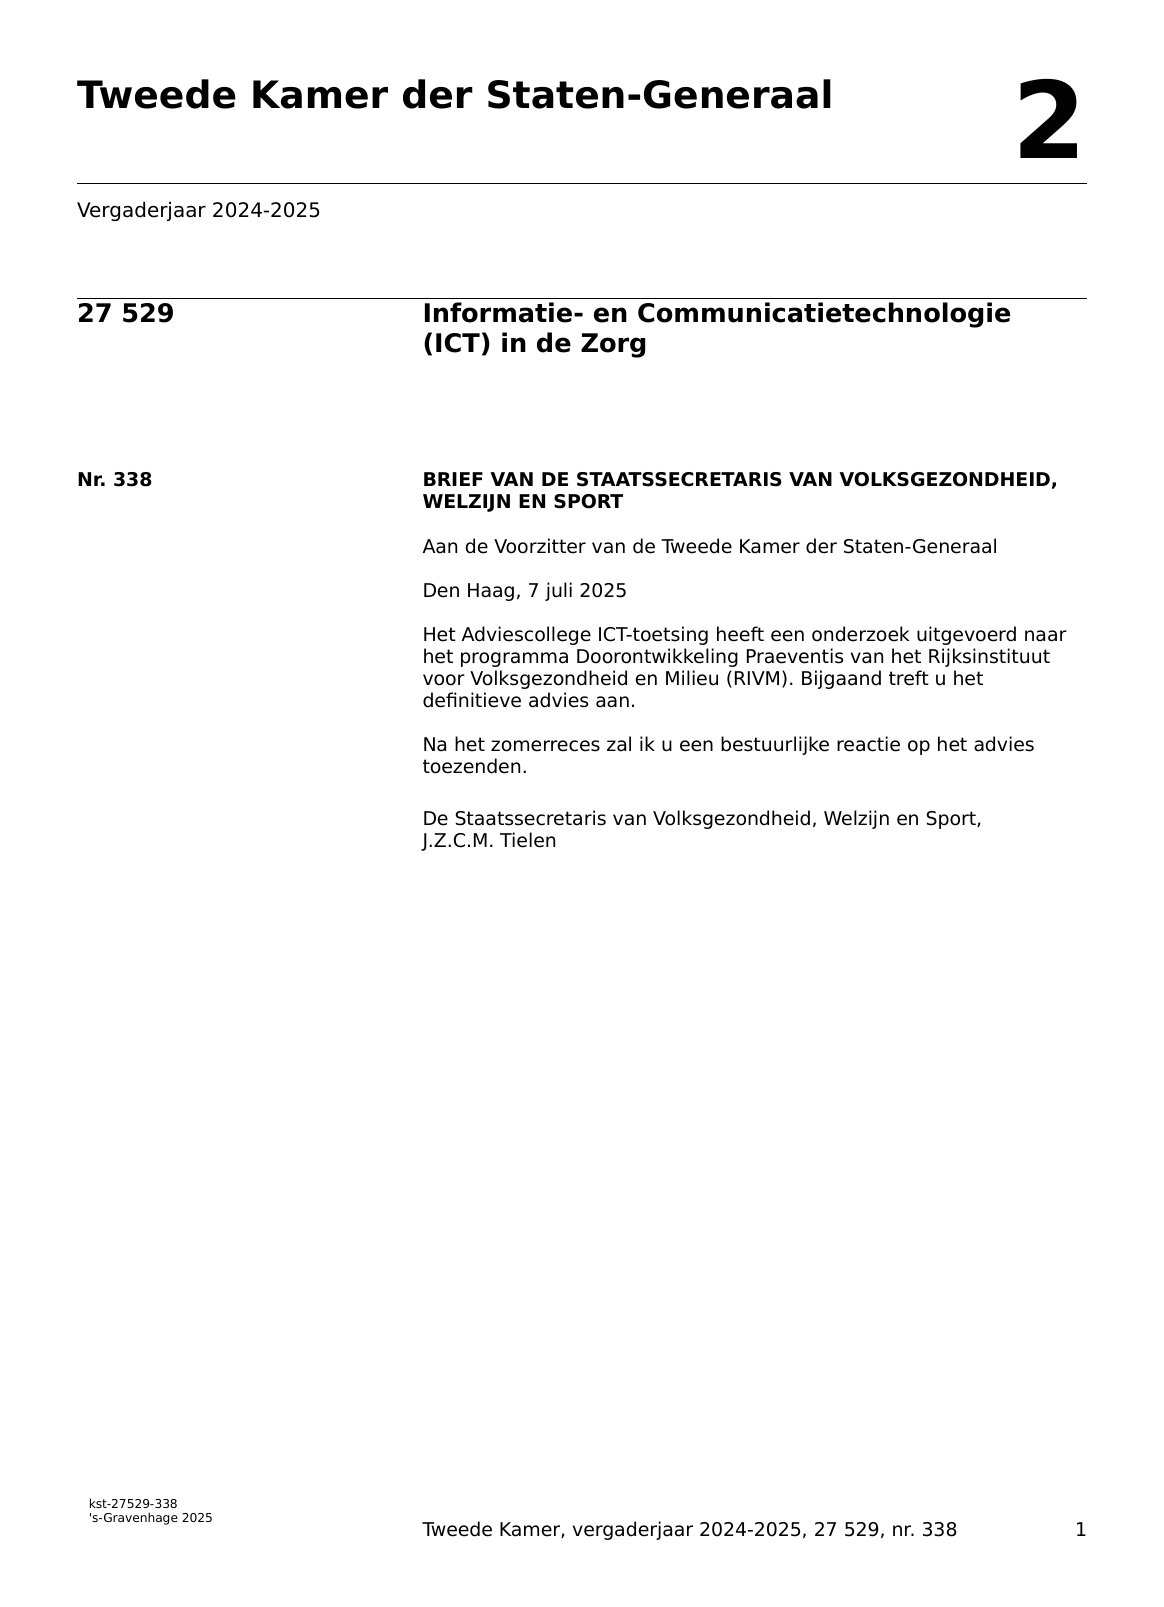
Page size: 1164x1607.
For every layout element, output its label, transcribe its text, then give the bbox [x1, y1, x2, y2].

text kst-27529-338 [88, 1497, 323, 1511]
text Aan de Voorzitter van de Tweede Kamer der Staten-Generaal [422, 536, 1087, 557]
text Het Adviescollege ICT-toetsing heeft een onderzoek uitgevoerd naar het programma Doorontwikkeling Praeventis van het Rijksinstituut voor Volksgezondheid en Milieu (RIVM). Bijgaand treft u het definitieve advies aan. [422, 624, 1087, 712]
text 's-Gravenhage 2025 [88, 1511, 323, 1525]
table_header 2 [886, 59, 1087, 183]
table_header Tweede Kamer der Staten-Generaal [77, 59, 886, 183]
subtitle 27 529 Informatie- en Communicatietechnologie (ICT) in de Zorg [77, 299, 1087, 358]
text Den Haag, 7 juli 2025 [422, 580, 1087, 602]
text Na het zomerreces zal ik u een bestuurlijke reactie op het advies toezenden. [422, 734, 1087, 778]
subtitle Nr. 338 BRIEF VAN DE STAATSSECRETARIS VAN VOLKSGEZONDHEID, WELZIJN EN SPORT [77, 469, 1087, 513]
text De Staatssecretaris van Volksgezondheid, Welzijn en Sport, J.Z.C.M. Tielen [422, 808, 1087, 852]
table_cell Vergaderjaar 2024-2025 [77, 184, 1087, 298]
